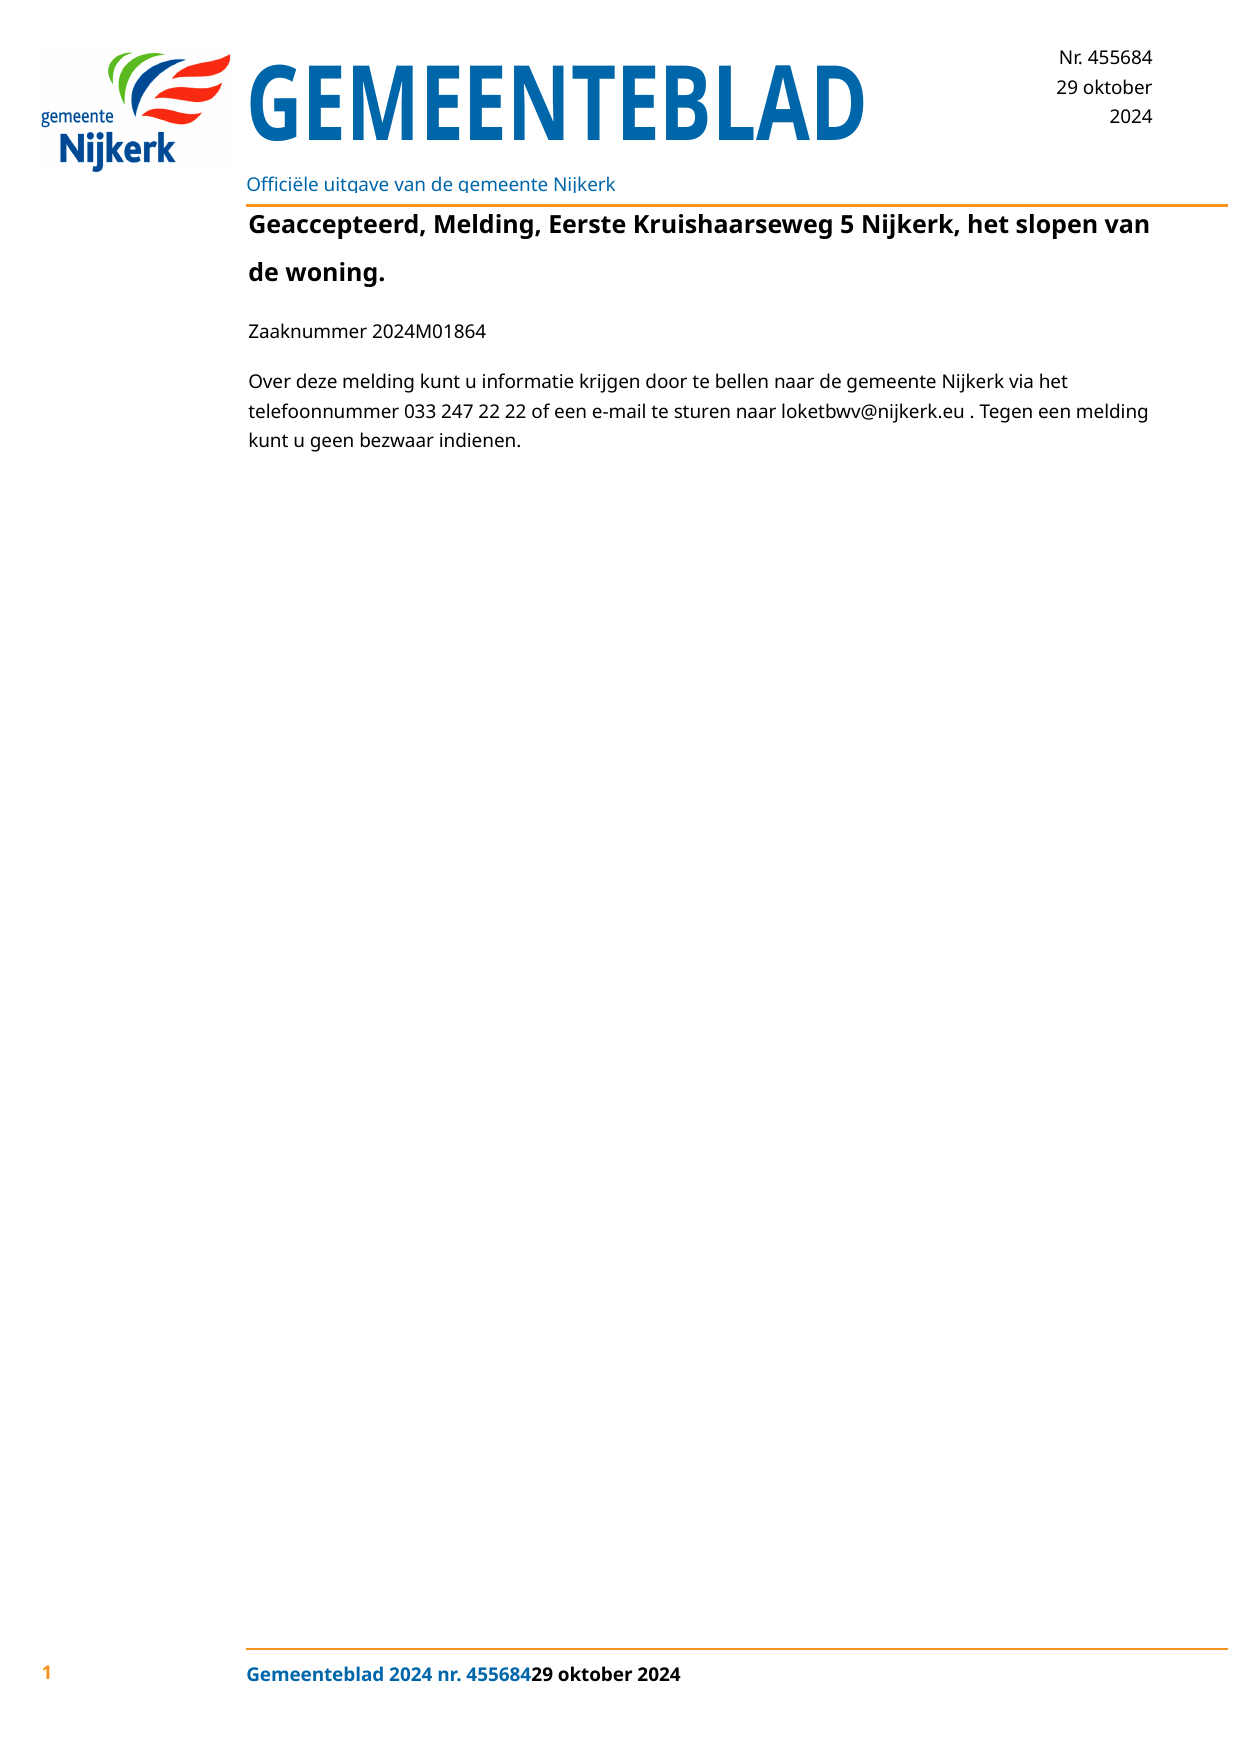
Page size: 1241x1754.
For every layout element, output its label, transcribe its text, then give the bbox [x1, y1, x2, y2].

text Zaaknummer 2024M01864 [248, 318, 1152, 344]
text Geaccepteerd, Melding, Eerste Kruishaarseweg 5 Nijkerk, het slopen van de woning. [248, 207, 1152, 288]
text Over deze melding kunt u informatie krijgen door te bellen naar de gemeente Nijkerk via het telefoonnummer 033 247 22 22 of een e-mail te sturen naar loketbwv@nijkerk.eu . Tegen een melding kunt u geen bezwaar indienen. [248, 368, 1152, 453]
picture [41, 47, 231, 172]
